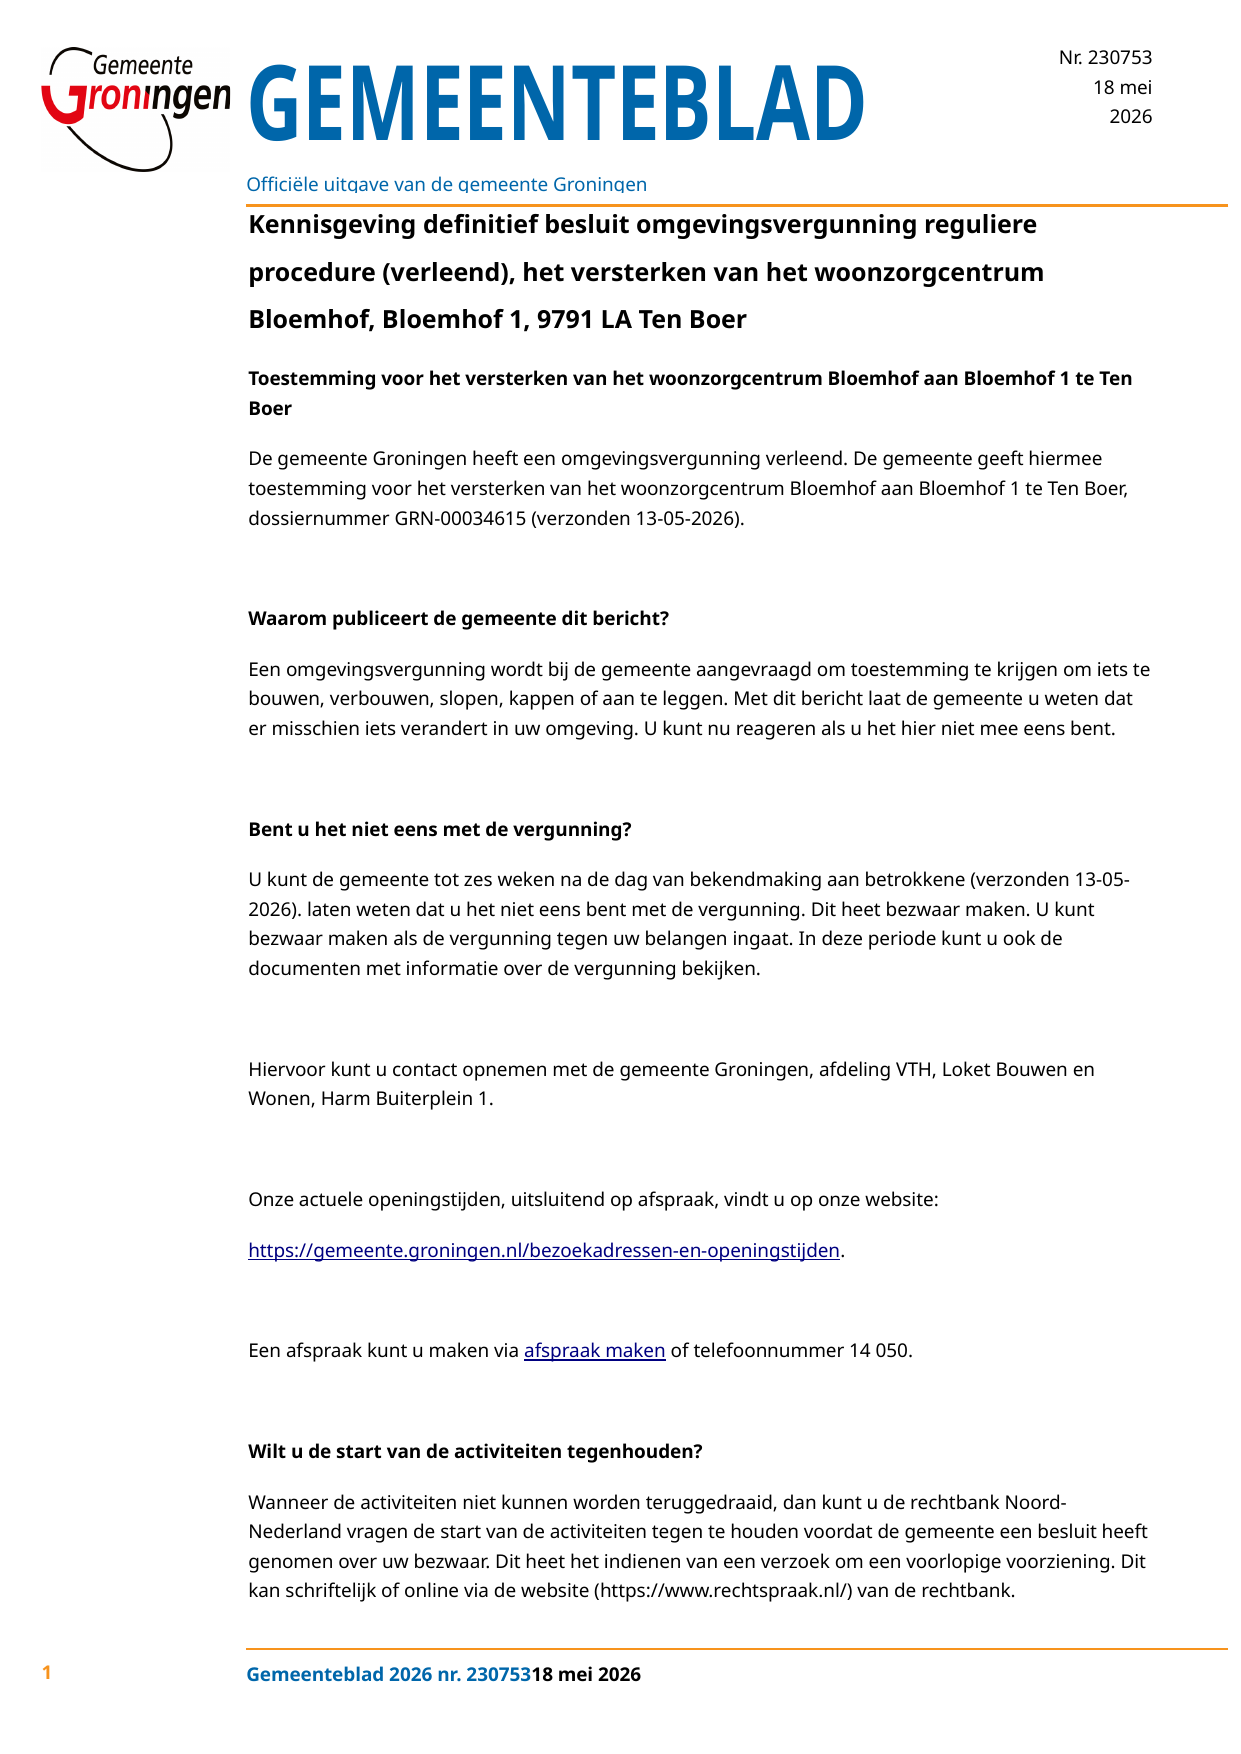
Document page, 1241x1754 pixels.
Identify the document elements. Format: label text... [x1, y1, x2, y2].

text Toestemming voor het versterken van het woonzorgcentrum Bloemhof aan Bloemhof 1 te Ten Boer [248, 366, 1152, 421]
text Hiervoor kunt u contact opnemen met de gemeente Groningen, afdeling VTH, Loket Bouwen en Wonen, Harm Buiterplein 1. [248, 1056, 1152, 1111]
picture [41, 47, 231, 172]
text Waarom publiceert de gemeente dit bericht? [248, 606, 1152, 631]
text Wanneer de activiteiten niet kunnen worden teruggedraaid, dan kunt u de rechtbank Noord-Nederland vragen de start van de activiteiten tegen te houden voordat de gemeente een besluit heeft genomen over uw bezwaar. Dit heet het indienen van een verzoek om een voorlopige voorziening. Dit kan schriftelijk of online via de website (https://www.rechtspraak.nl/) van de rechtbank. [248, 1489, 1152, 1603]
text Wilt u de start van de activiteiten tegenhouden? [248, 1438, 1152, 1464]
text U kunt de gemeente tot zes weken na de dag van bekendmaking aan betrokkene (verzonden 13-05-2026). laten weten dat u het niet eens bent met de vergunning. Dit heet bezwaar maken. U kunt bezwaar maken als de vergunning tegen uw belangen ingaat. In deze periode kunt u ook de documenten met informatie over de vergunning bekijken. [248, 866, 1152, 981]
text Onze actuele openingstijden, uitsluitend op afspraak, vindt u op onze website: [248, 1186, 1152, 1212]
text De gemeente Groningen heeft een omgevingsvergunning verleend. De gemeente geeft hiermee toestemming voor het versterken van het woonzorgcentrum Bloemhof aan Bloemhof 1 te Ten Boer, dossiernummer GRN-00034615 (verzonden 13-05-2026). [248, 446, 1152, 530]
text Bent u het niet eens met de vergunning? [248, 816, 1152, 842]
text https://gemeente.groningen.nl/bezoekadressen-en-openingstijden. [248, 1237, 1152, 1262]
text Een afspraak kunt u maken via afspraak maken of telefoonnummer 14 050. [248, 1338, 1152, 1363]
text Kennisgeving definitief besluit omgevingsvergunning reguliere procedure (verleend), het versterken van het woonzorgcentrum Bloemhof, Bloemhof 1, 9791 LA Ten Boer [248, 207, 1152, 336]
text Een omgevingsvergunning wordt bij de gemeente aangevraagd om toestemming te krijgen om iets te bouwen, verbouwen, slopen, kappen of aan te leggen. Met dit bericht laat de gemeente u weten dat er misschien iets verandert in uw omgeving. U kunt nu reageren als u het hier niet mee eens bent. [248, 656, 1152, 741]
